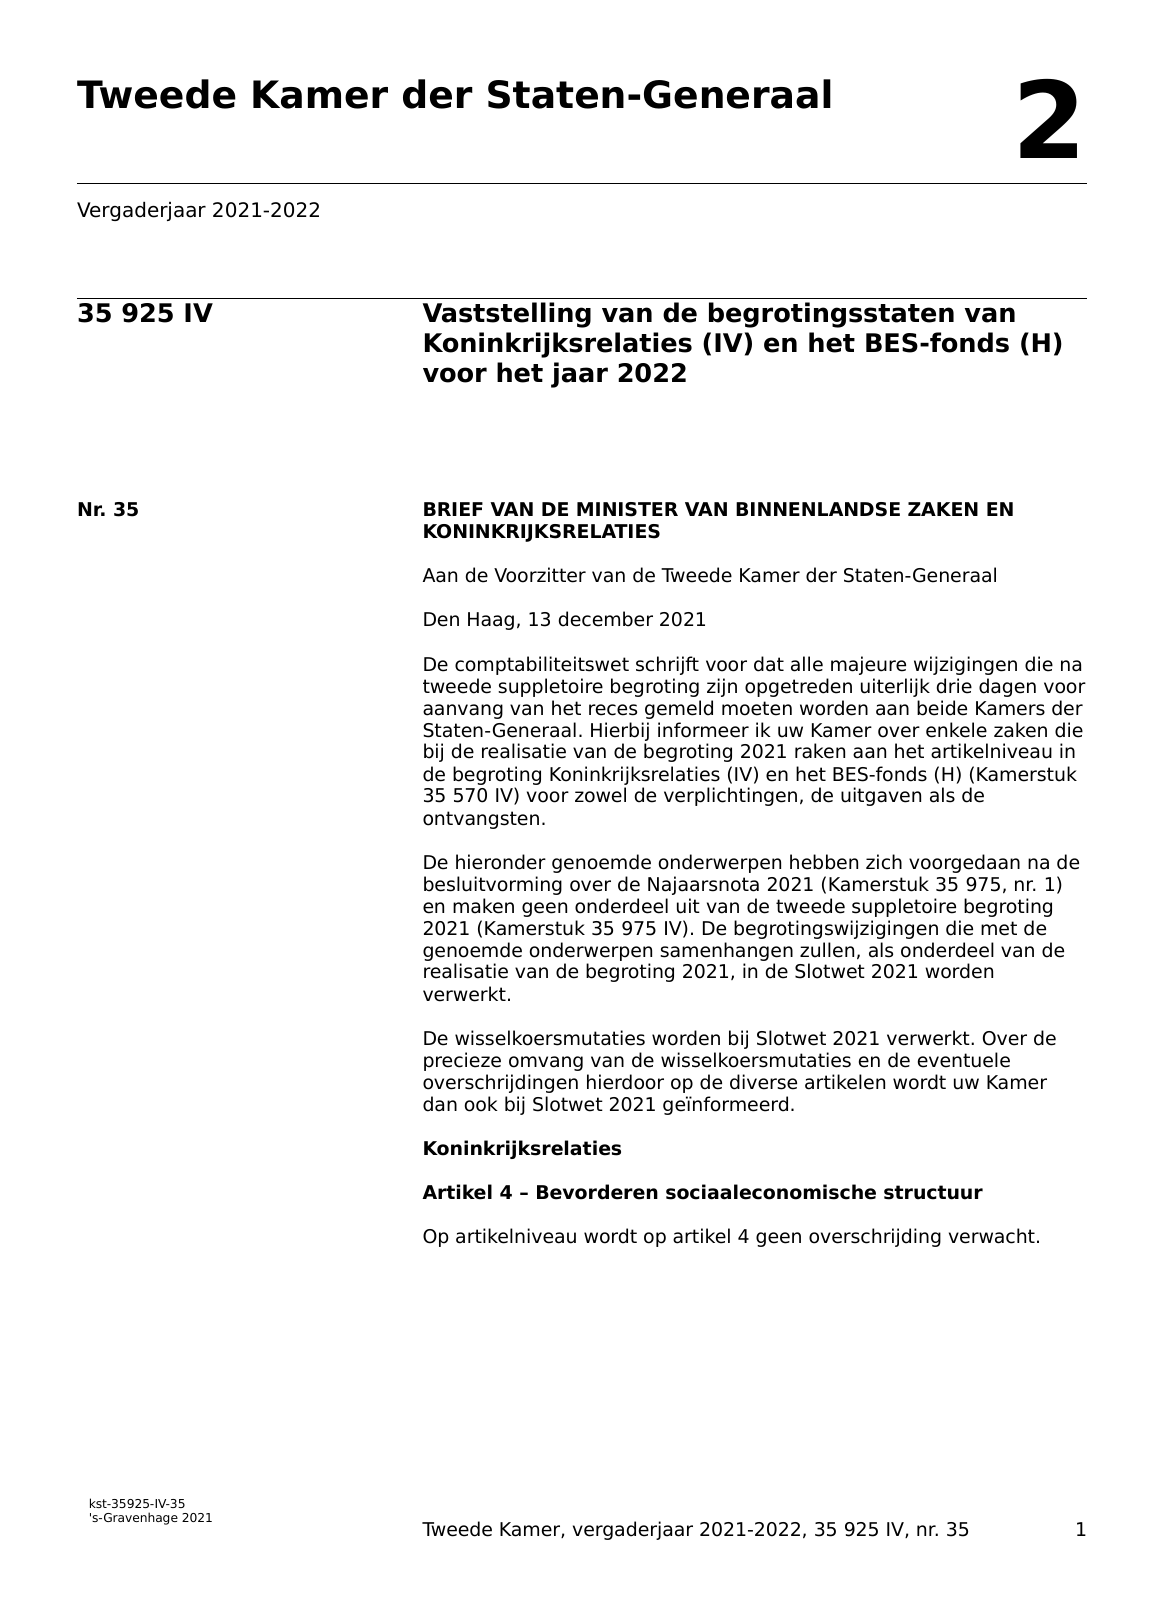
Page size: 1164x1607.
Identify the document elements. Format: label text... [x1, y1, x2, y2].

text 's-Gravenhage 2021 [88, 1511, 323, 1525]
subtitle Artikel 4 – Bevorderen sociaaleconomische structuur [422, 1182, 1087, 1204]
text De comptabiliteitswet schrijft voor dat alle majeure wijzigingen die na tweede suppletoire begroting zijn opgetreden uiterlijk drie dagen voor aanvang van het reces gemeld moeten worden aan beide Kamers der Staten-Generaal. Hierbij informeer ik uw Kamer over enkele zaken die bij de realisatie van de begroting 2021 raken aan het artikelniveau in de begroting Koninkrijksrelaties (IV) en het BES-fonds (H) (Kamerstuk 35 570 IV) voor zowel de verplichtingen, de uitgaven als de ontvangsten. [422, 653, 1087, 829]
text Den Haag, 13 december 2021 [422, 609, 1087, 631]
text kst-35925-IV-35 [88, 1497, 323, 1511]
table_cell Vergaderjaar 2021-2022 [77, 184, 1087, 298]
text De hieronder genoemde onderwerpen hebben zich voorgedaan na de besluitvorming over de Najaarsnota 2021 (Kamerstuk 35 975, nr. 1) en maken geen onderdeel uit van de tweede suppletoire begroting 2021 (Kamerstuk 35 975 IV). De begrotingswijzigingen die met de genoemde onderwerpen samenhangen zullen, als onderdeel van de realisatie van de begroting 2021, in de Slotwet 2021 worden verwerkt. [422, 852, 1087, 1005]
subtitle Koninkrijksrelaties [422, 1138, 1087, 1160]
subtitle 35 925 IV Vaststelling van de begrotingsstaten van Koninkrijksrelaties (IV) en het BES-fonds (H) voor het jaar 2022 [77, 299, 1087, 388]
text Aan de Voorzitter van de Tweede Kamer der Staten-Generaal [422, 565, 1087, 587]
text De wisselkoersmutaties worden bij Slotwet 2021 verwerkt. Over de precieze omvang van de wisselkoersmutaties en de eventuele overschrijdingen hierdoor op de diverse artikelen wordt uw Kamer dan ook bij Slotwet 2021 geïnformeerd. [422, 1028, 1087, 1116]
table_header Tweede Kamer der Staten-Generaal [77, 59, 886, 183]
subtitle Nr. 35 BRIEF VAN DE MINISTER VAN BINNENLANDSE ZAKEN EN KONINKRIJKSRELATIES [77, 499, 1087, 543]
table_header 2 [886, 59, 1087, 183]
text Op artikelniveau wordt op artikel 4 geen overschrijding verwacht. [422, 1226, 1087, 1248]
